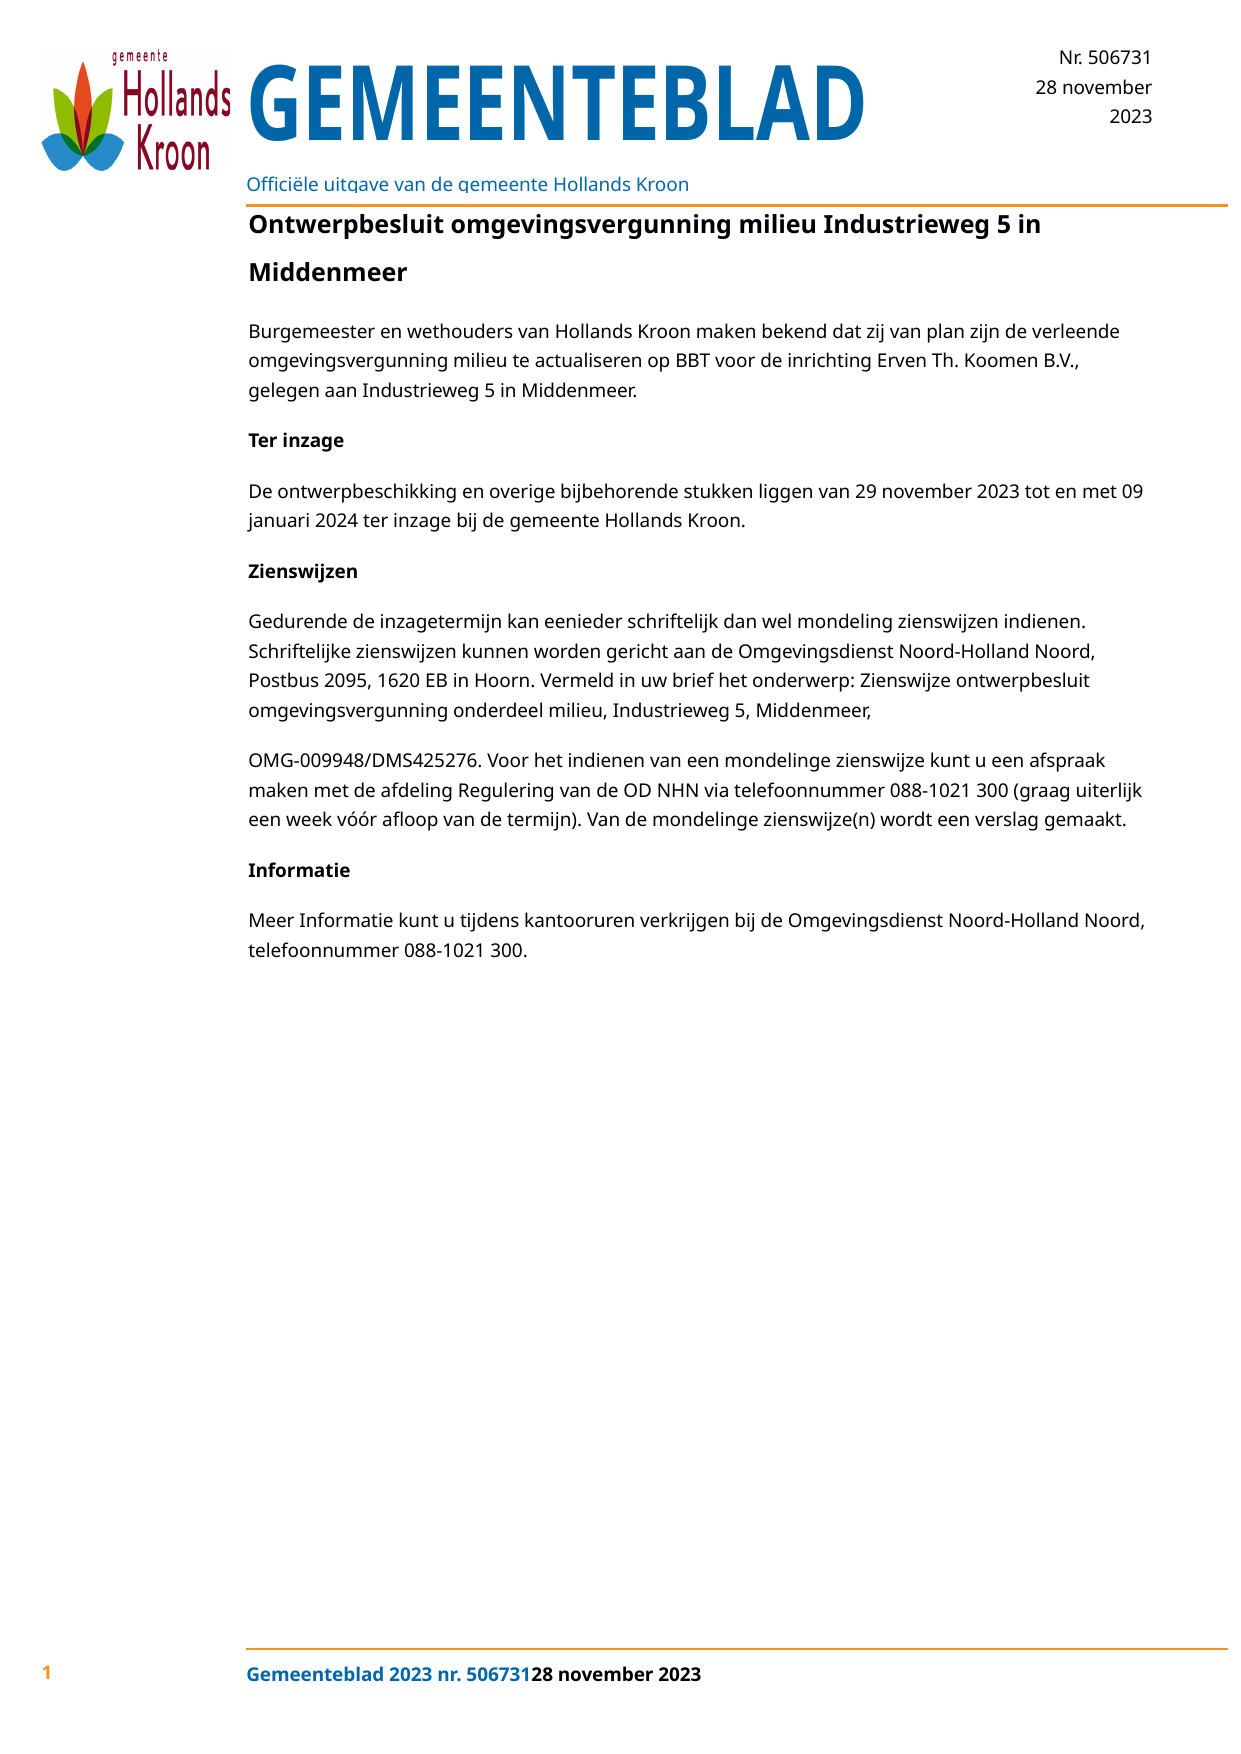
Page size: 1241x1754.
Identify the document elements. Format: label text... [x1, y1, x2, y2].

text De ontwerpbeschikking en overige bijbehorende stukken liggen van 29 november 2023 tot en met 09 januari 2024 ter inzage bij de gemeente Hollands Kroon. [248, 478, 1152, 533]
text Meer Informatie kunt u tijdens kantooruren verkrijgen bij de Omgevingsdienst Noord-Holland Noord, telefoonnummer 088-1021 300. [248, 907, 1152, 963]
text Ter inzage [248, 427, 1152, 453]
text Gedurende de inzagetermijn kan eenieder schriftelijk dan wel mondeling zienswijzen indienen. Schriftelijke zienswijzen kunnen worden gericht aan de Omgevingsdienst Noord-Holland Noord, Postbus 2095, 1620 EB in Hoorn. Vermeld in uw brief het onderwerp: Zienswijze ontwerpbesluit omgevingsvergunning onderdeel milieu, Industrieweg 5, Middenmeer, [248, 608, 1152, 723]
text Ontwerpbesluit omgevingsvergunning milieu Industrieweg 5 in Middenmeer [248, 207, 1152, 288]
picture [41, 47, 231, 172]
text OMG-009948/DMS425276. Voor het indienen van een mondelinge zienswijze kunt u een afspraak maken met de afdeling Regulering van de OD NHN via telefoonnummer 088-1021 300 (graag uiterlijk een week vóór afloop van de termijn). Van de mondelinge zienswijze(n) wordt een verslag gemaakt. [248, 747, 1152, 832]
text Informatie [248, 857, 1152, 883]
text Zienswijzen [248, 558, 1152, 584]
text Burgemeester en wethouders van Hollands Kroon maken bekend dat zij van plan zijn de verleende omgevingsvergunning milieu te actualiseren op BBT voor de inrichting Erven Th. Koomen B.V., gelegen aan Industrieweg 5 in Middenmeer. [248, 318, 1152, 403]
